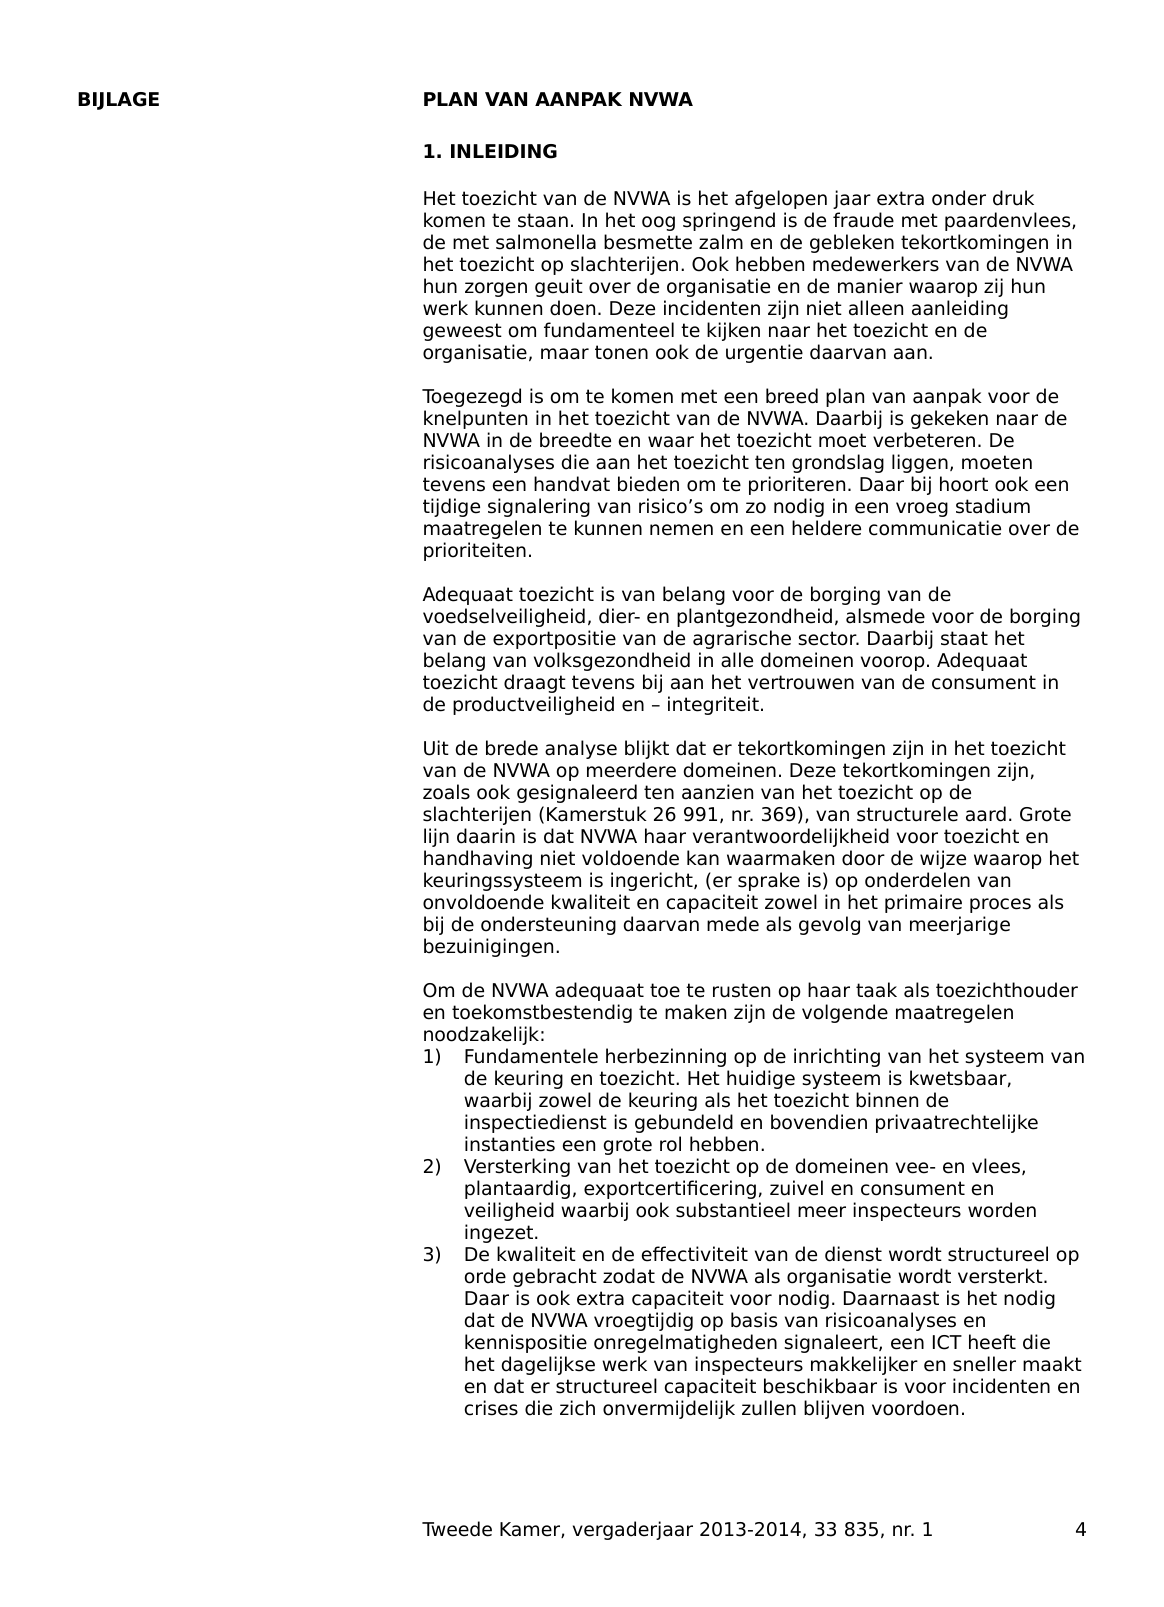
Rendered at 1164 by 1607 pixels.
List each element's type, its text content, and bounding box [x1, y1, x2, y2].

text 1) Fundamentele herbezinning op de inrichting van het systeem van de keuring en toezicht. Het huidige systeem is kwetsbaar, waarbij zowel de keuring als het toezicht binnen de inspectiedienst is gebundeld en bovendien privaatrechtelijke instanties een grote rol hebben. [422, 1046, 1087, 1156]
text Adequaat toezicht is van belang voor de borging van de voedselveiligheid, dier- en plantgezondheid, alsmede voor de borging van de exportpositie van de agrarische sector. Daarbij staat het belang van volksgezondheid in alle domeinen voorop. Adequaat toezicht draagt tevens bij aan het vertrouwen van de consument in de productveiligheid en – integriteit. [422, 584, 1087, 716]
text Uit de brede analyse blijkt dat er tekortkomingen zijn in het toezicht van de NVWA op meerdere domeinen. Deze tekortkomingen zijn, zoals ook gesignaleerd ten aanzien van het toezicht op de slachterijen (Kamerstuk 26 991, nr. 369), van structurele aard. Grote lijn daarin is dat NVWA haar verantwoordelijkheid voor toezicht en handhaving niet voldoende kan waarmaken door de wijze waarop het keuringssysteem is ingericht, (er sprake is) op onderdelen van onvoldoende kwaliteit en capaciteit zowel in het primaire proces als bij de ondersteuning daarvan mede als gevolg van meerjarige bezuinigingen. [422, 738, 1087, 958]
text Toegezegd is om te komen met een breed plan van aanpak voor de knelpunten in het toezicht van de NVWA. Daarbij is gekeken naar de NVWA in de breedte en waar het toezicht moet verbeteren. De risicoanalyses die aan het toezicht ten grondslag liggen, moeten tevens een handvat bieden om te prioriteren. Daar bij hoort ook een tijdige signalering van risico’s om zo nodig in een vroeg stadium maatregelen te kunnen nemen en een heldere communicatie over de prioriteiten. [422, 386, 1087, 562]
subtitle BIJLAGE PLAN VAN AANPAK NVWA [77, 89, 1087, 111]
text 3) De kwaliteit en de effectiviteit van de dienst wordt structureel op orde gebracht zodat de NVWA als organisatie wordt versterkt. Daar is ook extra capaciteit voor nodig. Daarnaast is het nodig dat de NVWA vroegtijdig op basis van risicoanalyses en kennispositie onregelmatigheden signaleert, een ICT heeft die het dagelijkse werk van inspecteurs makkelijker en sneller maakt en dat er structureel capaciteit beschikbaar is voor incidenten en crises die zich onvermijdelijk zullen blijven voordoen. [422, 1244, 1087, 1420]
text 2) Versterking van het toezicht op de domeinen vee- en vlees, plantaardig, exportcertificering, zuivel en consument en veiligheid waarbij ook substantieel meer inspecteurs worden ingezet. [422, 1156, 1087, 1244]
subtitle 1. INLEIDING [422, 141, 1087, 163]
text Het toezicht van de NVWA is het afgelopen jaar extra onder druk komen te staan. In het oog springend is de fraude met paardenvlees, de met salmonella besmette zalm en de gebleken tekortkomingen in het toezicht op slachterijen. Ook hebben medewerkers van de NVWA hun zorgen geuit over de organisatie en de manier waarop zij hun werk kunnen doen. Deze incidenten zijn niet alleen aanleiding geweest om fundamenteel te kijken naar het toezicht en de organisatie, maar tonen ook de urgentie daarvan aan. [422, 188, 1087, 364]
text Om de NVWA adequaat toe te rusten op haar taak als toezichthouder en toekomstbestendig te maken zijn de volgende maatregelen noodzakelijk: [422, 980, 1087, 1046]
